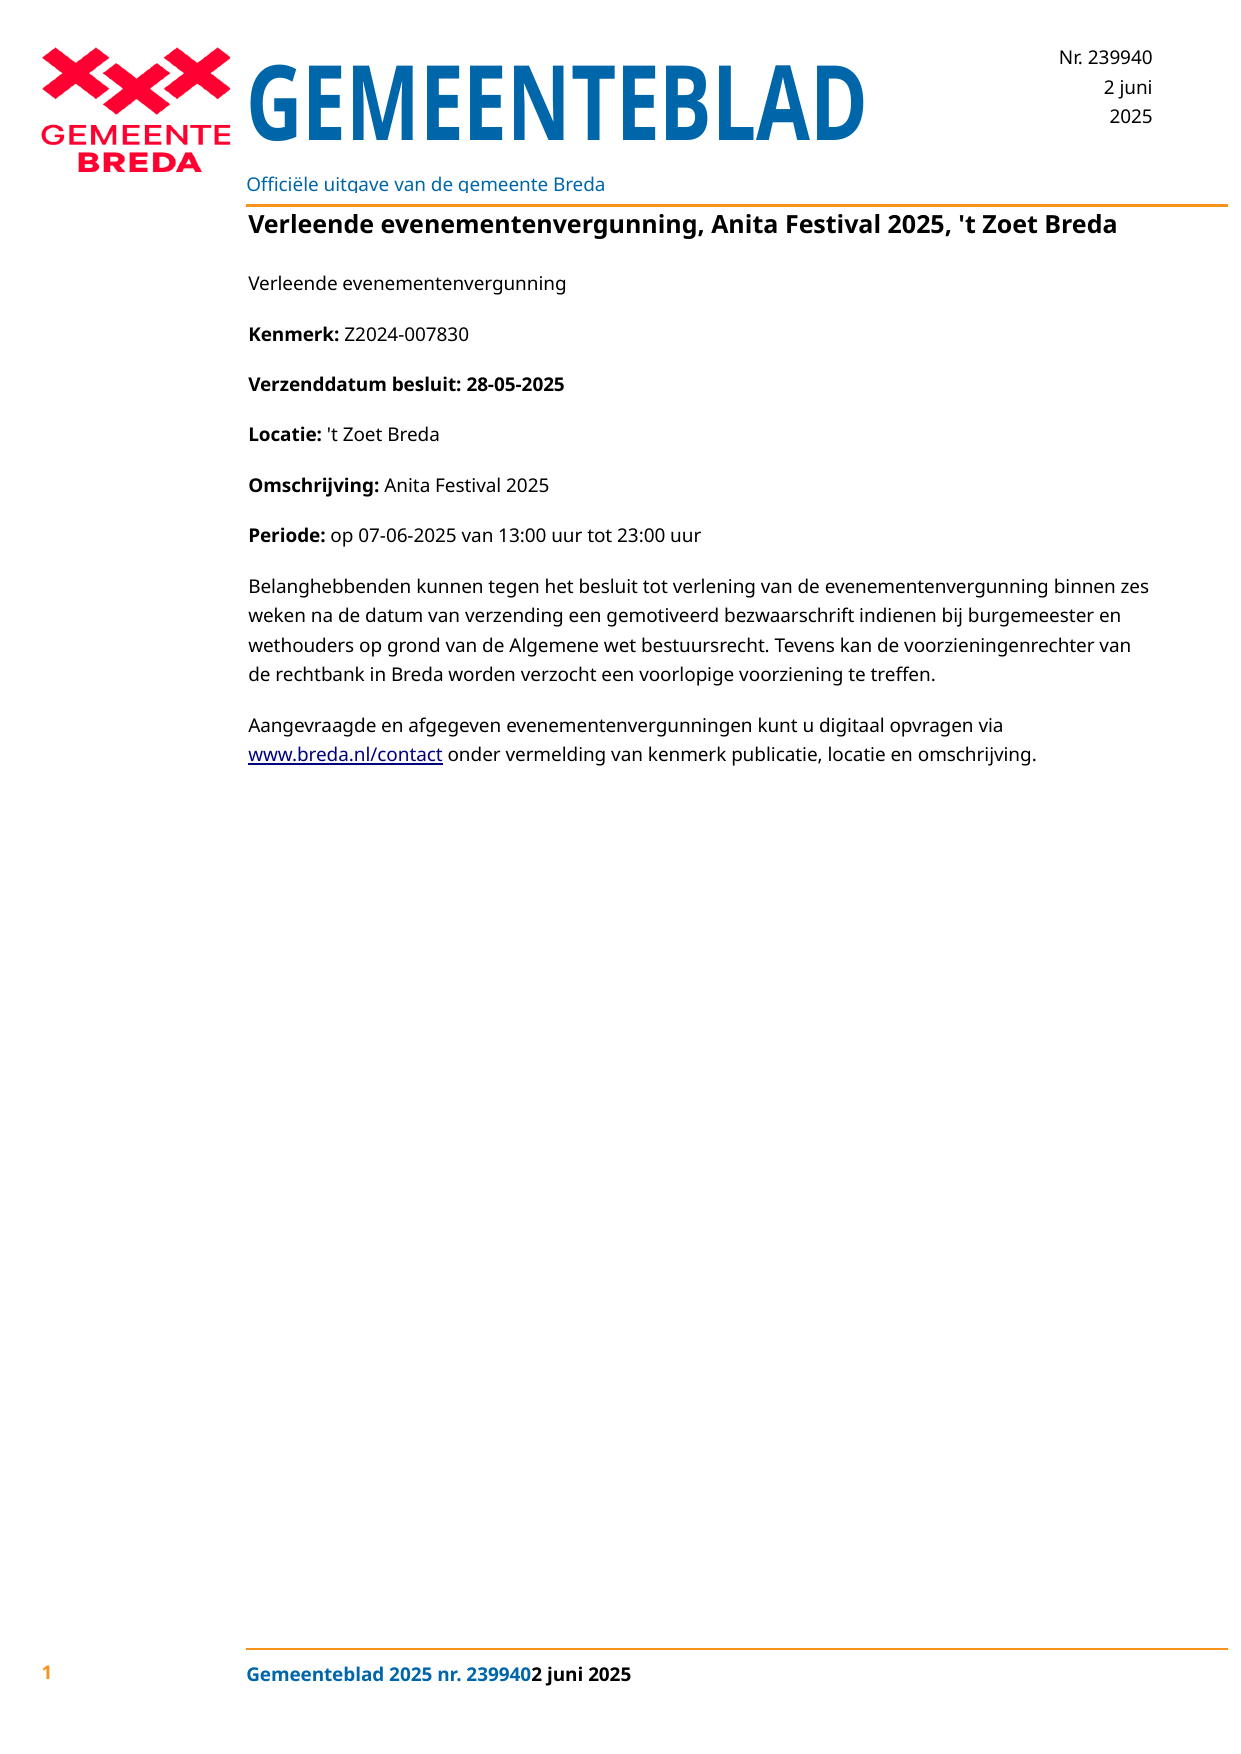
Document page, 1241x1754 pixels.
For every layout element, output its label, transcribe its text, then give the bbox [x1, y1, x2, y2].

picture [41, 47, 231, 172]
text Verleende evenementenvergunning [248, 270, 1152, 296]
text Locatie: 't Zoet Breda [248, 422, 1152, 447]
text Verleende evenementenvergunning, Anita Festival 2025, 't Zoet Breda [248, 207, 1152, 241]
text Belanghebbenden kunnen tegen het besluit tot verlening van de evenementenvergunning binnen zes weken na de datum van verzending een gemotiveerd bezwaarschrift indienen bij burgemeester en wethouders op grond van de Algemene wet bestuursrecht. Tevens kan de voorzieningenrechter van de rechtbank in Breda worden verzocht een voorlopige voorziening te treffen. [248, 573, 1152, 687]
text Aangevraagde en afgegeven evenementenvergunningen kunt u digitaal opvragen via www.breda.nl/contact onder vermelding van kenmerk publicatie, locatie en omschrijving. [248, 712, 1152, 767]
text Kenmerk: Z2024-007830 [248, 321, 1152, 346]
text Omschrijving: Anita Festival 2025 [248, 472, 1152, 498]
text Periode: op 07-06-2025 van 13:00 uur tot 23:00 uur [248, 522, 1152, 548]
text Verzenddatum besluit: 28-05-2025 [248, 371, 1152, 397]
